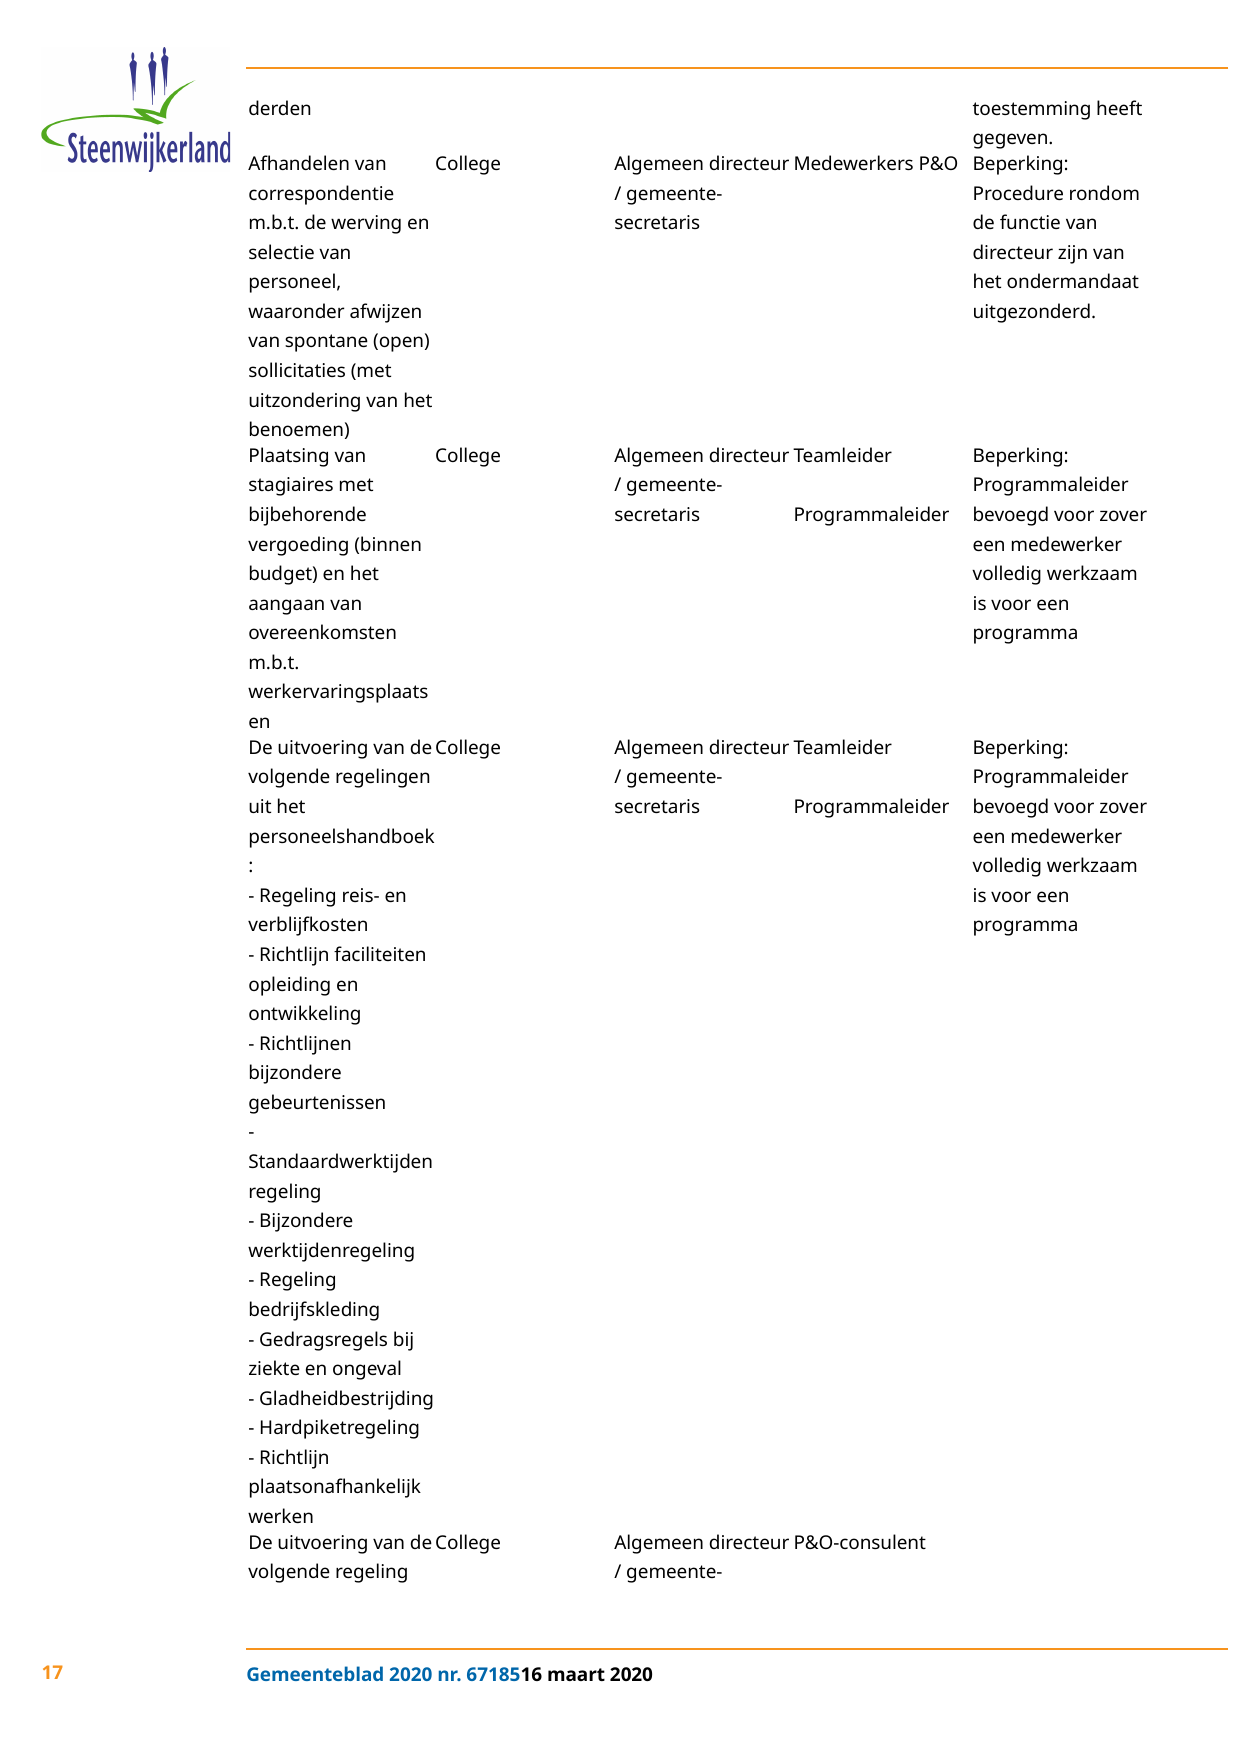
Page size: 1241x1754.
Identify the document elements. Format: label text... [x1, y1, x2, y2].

table_cell Beperking: Procedure rondom de functie van directeur zijn van het ondermandaat uitgezonderd. [973, 150, 1152, 442]
table_cell Teamleider Programmaleider [793, 734, 972, 1529]
table_cell Plaatsing van stagiaires met bijbehorende vergoeding (binnen budget) en het aangaan van overeenkomsten m.b.t. werkervaringsplaatsen [248, 442, 435, 734]
table_cell College [435, 734, 614, 1529]
table_cell toestemming heeft gegeven. [973, 95, 1152, 150]
table_cell College [435, 442, 614, 734]
table_cell Beperking: Programmaleider bevoegd voor zover een medewerker volledig werkzaam is voor een programma [973, 734, 1152, 1529]
table_cell [614, 95, 793, 150]
table_cell derden [248, 95, 435, 150]
table_cell Beperking: Programmaleider bevoegd voor zover een medewerker volledig werkzaam is voor een programma [973, 442, 1152, 734]
table_cell College [435, 1529, 614, 1584]
table_cell [435, 95, 614, 150]
picture [41, 47, 231, 172]
table_cell De uitvoering van de volgende regeling [248, 1529, 435, 1584]
table_cell Algemeen directeur / gemeente- [614, 1529, 793, 1584]
table_cell College [435, 150, 614, 442]
table_cell Teamleider Programmaleider [793, 442, 972, 734]
table_cell Algemeen directeur / gemeente-secretaris [614, 150, 793, 442]
table_cell P&O-consulent [793, 1529, 972, 1584]
table_cell Afhandelen van correspondentie m.b.t. de werving en selectie van personeel, waaronder afwijzen van spontane (open) sollicitaties (met uitzondering van het benoemen) [248, 150, 435, 442]
table_cell [973, 1529, 1152, 1584]
table_cell Algemeen directeur / gemeente-secretaris [614, 442, 793, 734]
table_cell [793, 95, 972, 150]
table_cell Medewerkers P&O [793, 150, 972, 442]
table_cell Algemeen directeur / gemeente-secretaris [614, 734, 793, 1529]
table_cell De uitvoering van de volgende regelingen uit het personeelshandboek: - Regeling reis- en verblijfkosten - Richtlijn faciliteiten opleiding en ontwikkeling - Richtlijnen bijzondere gebeurtenissen - Standaardwerktijdenregeling - Bijzondere werktijdenregeling - Regeling bedrijfskleding - Gedragsregels bij ziekte en ongeval - Gladheidbestrijding - Hardpiketregeling - Richtlijn plaatsonafhankelijk werken [248, 734, 435, 1529]
